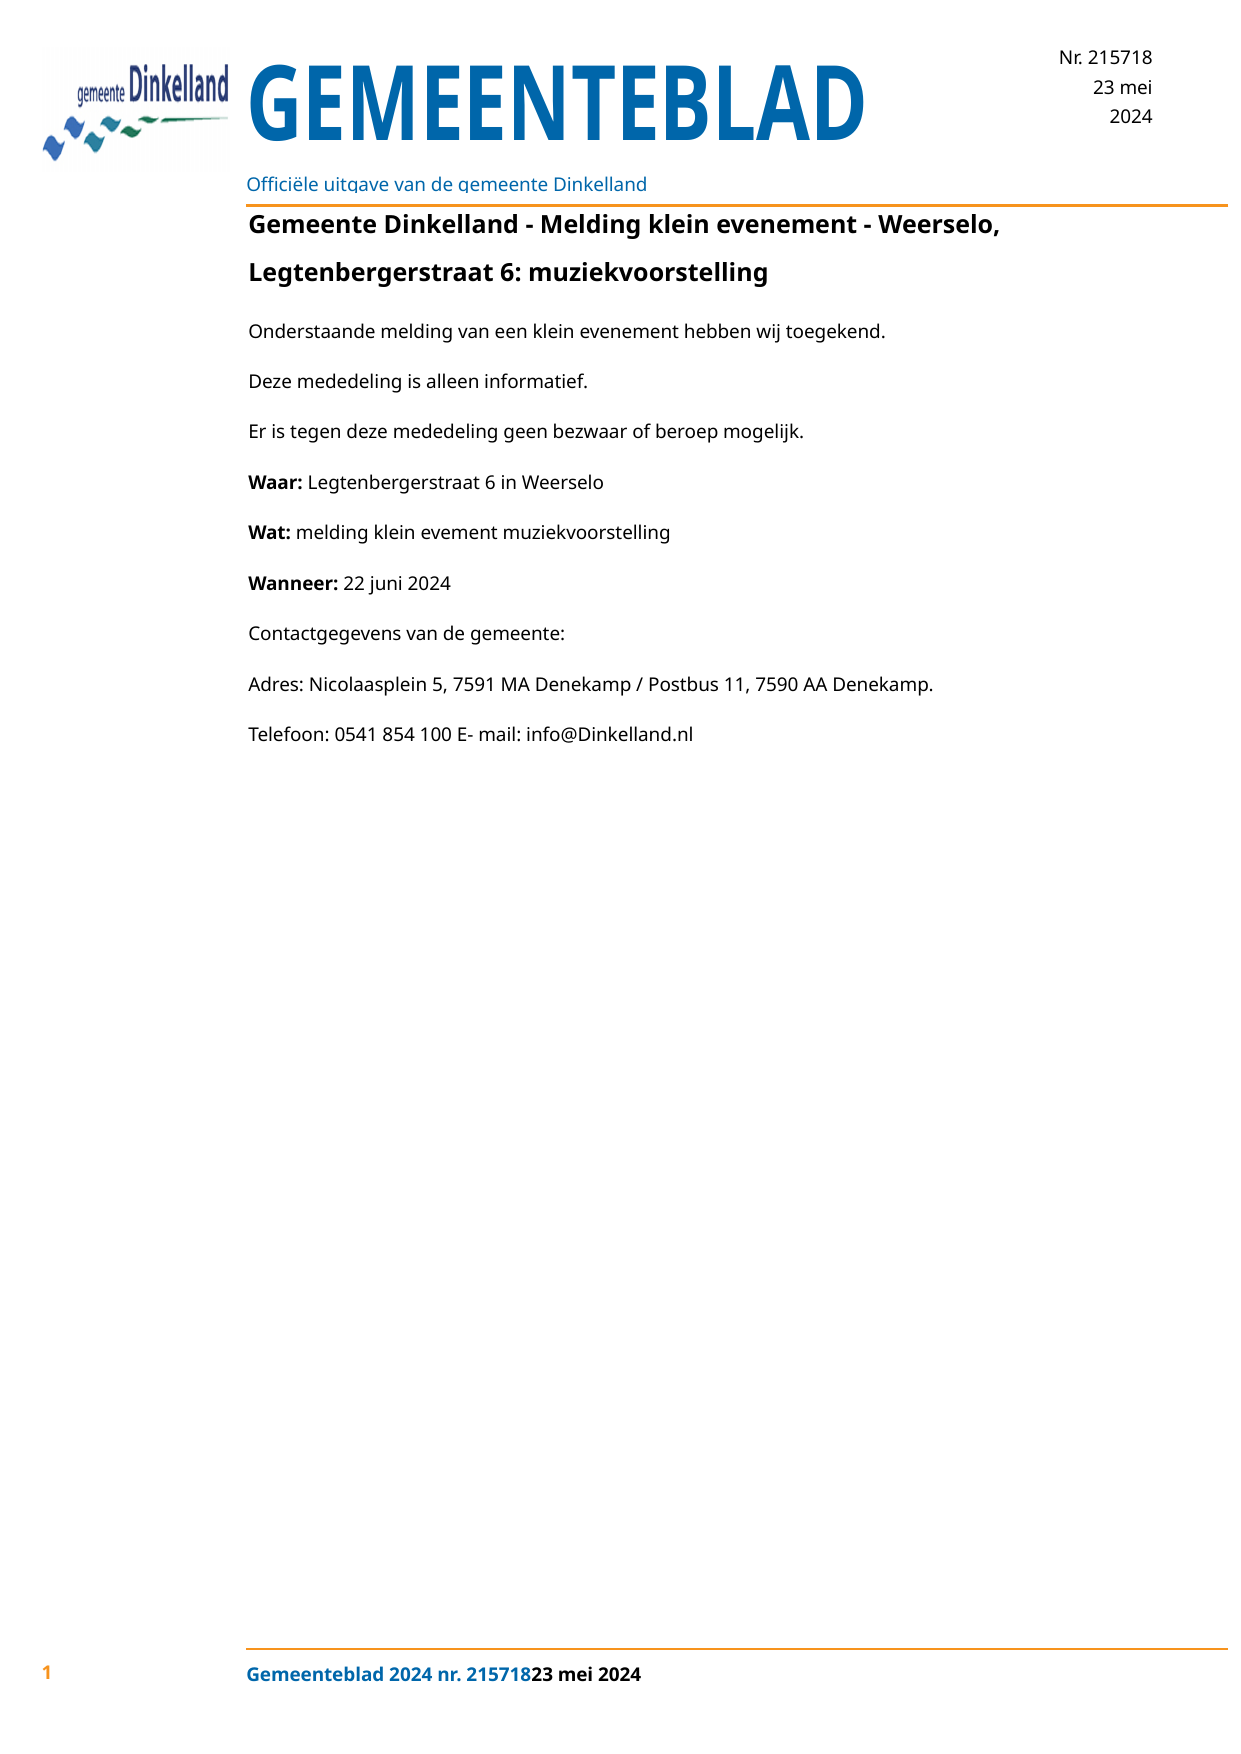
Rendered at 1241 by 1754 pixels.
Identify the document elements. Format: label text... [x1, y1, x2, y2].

text Telefoon: 0541 854 100 E- mail: info@Dinkelland.nl [248, 721, 1152, 747]
picture [41, 47, 231, 172]
text Contactgegevens van de gemeente: [248, 620, 1152, 646]
text Adres: Nicolaasplein 5, 7591 MA Denekamp / Postbus 11, 7590 AA Denekamp. [248, 671, 1152, 697]
text Wat: melding klein evement muziekvoorstelling [248, 519, 1152, 545]
text Gemeente Dinkelland - Melding klein evenement - Weerselo, Legtenbergerstraat 6: muziekvoorstelling [248, 207, 1152, 288]
text Waar: Legtenbergerstraat 6 in Weerselo [248, 469, 1152, 495]
text Wanneer: 22 juni 2024 [248, 570, 1152, 596]
text Deze mededeling is alleen informatief. [248, 368, 1152, 394]
text Onderstaande melding van een klein evenement hebben wij toegekend. [248, 318, 1152, 344]
text Er is tegen deze mededeling geen bezwaar of beroep mogelijk. [248, 419, 1152, 444]
